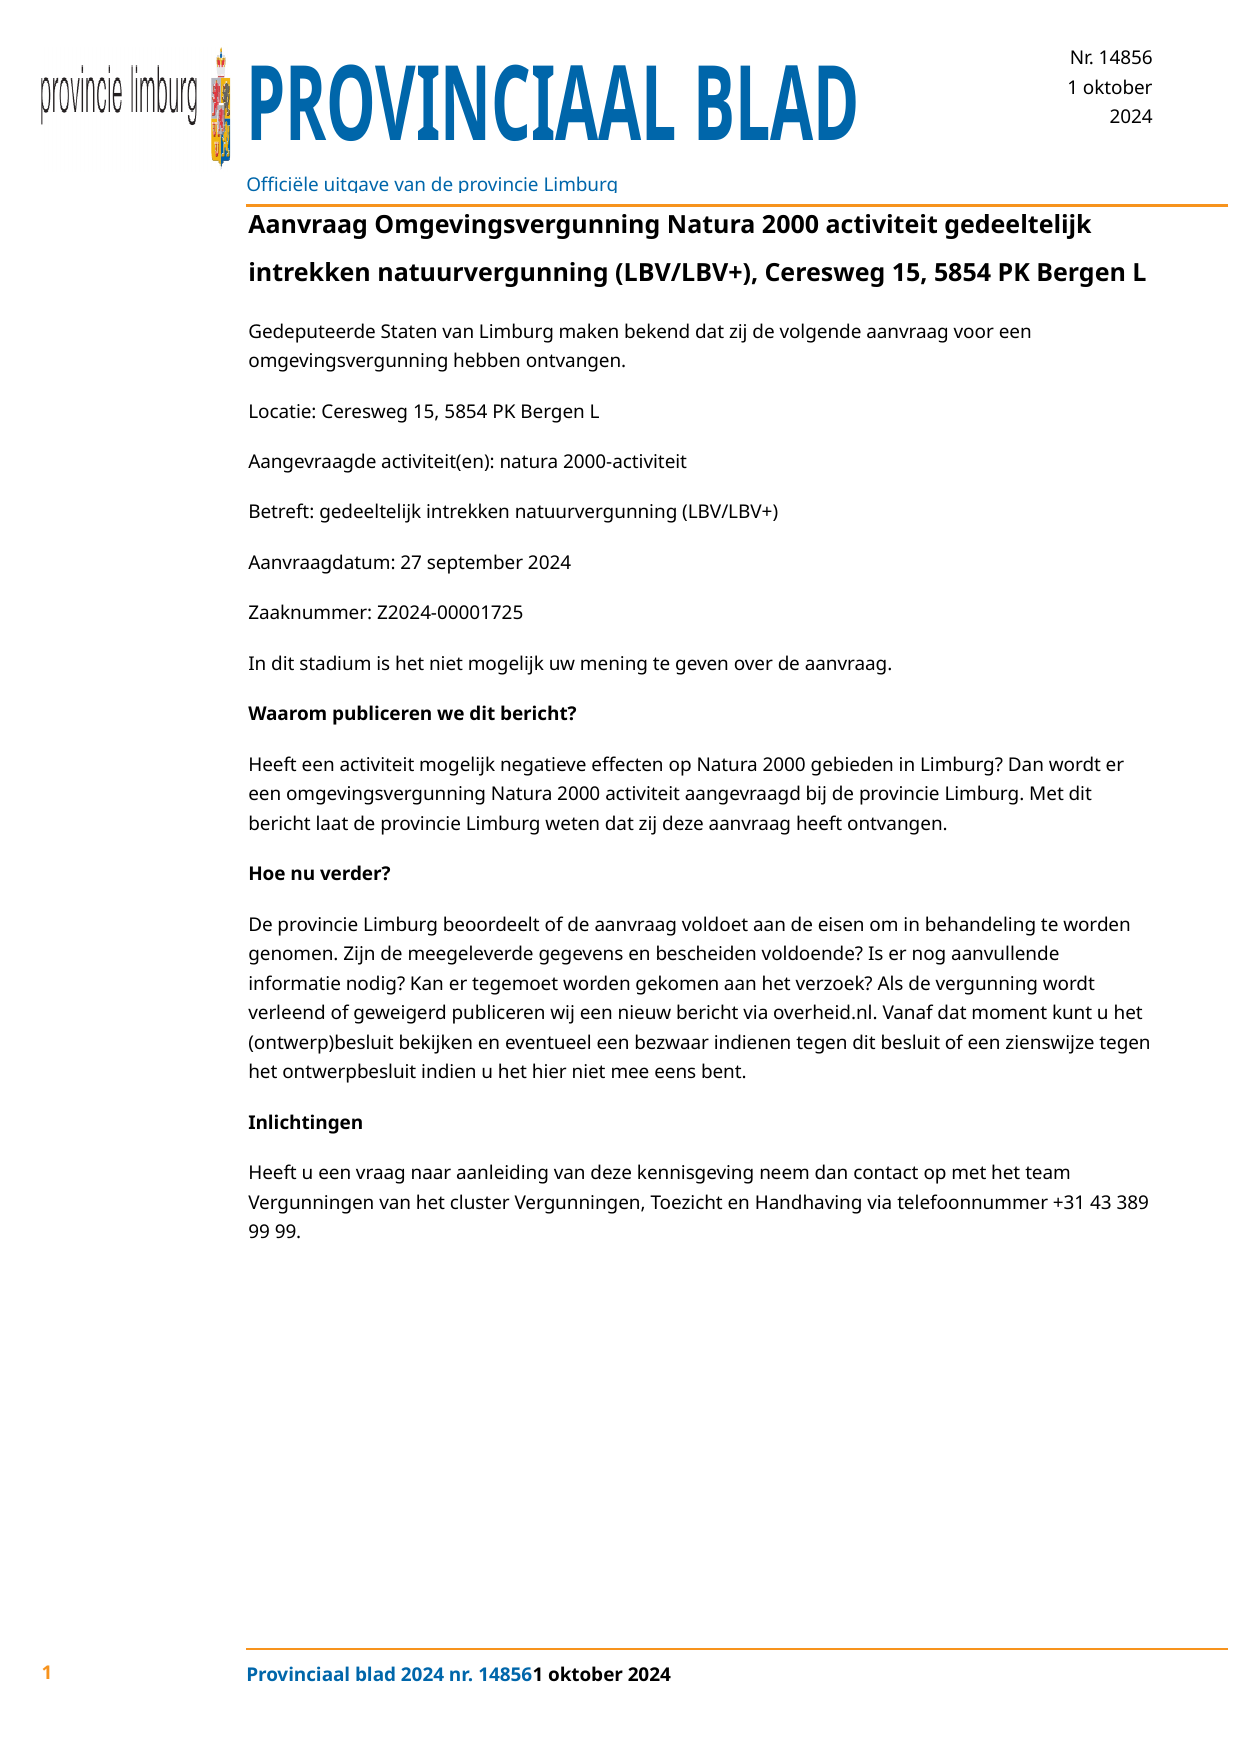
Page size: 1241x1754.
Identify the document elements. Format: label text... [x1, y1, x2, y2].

text Locatie: Ceresweg 15, 5854 PK Bergen L [248, 398, 1152, 424]
text Hoe nu verder? [248, 860, 1152, 886]
text Heeft u een vraag naar aanleiding van deze kennisgeving neem dan contact op met het team Vergunningen van het cluster Vergunningen, Toezicht en Handhaving via telefoonnummer +31 43 389 99 99. [248, 1159, 1152, 1244]
text Aangevraagde activiteit(en): natura 2000-activiteit [248, 448, 1152, 474]
picture [41, 47, 231, 172]
text Gedeputeerde Staten van Limburg maken bekend dat zij de volgende aanvraag voor een omgevingsvergunning hebben ontvangen. [248, 318, 1152, 373]
text Heeft een activiteit mogelijk negatieve effecten op Natura 2000 gebieden in Limburg? Dan wordt er een omgevingsvergunning Natura 2000 activiteit aangevraagd bij de provincie Limburg. Met dit bericht laat de provincie Limburg weten dat zij deze aanvraag heeft ontvangen. [248, 751, 1152, 836]
text In dit stadium is het niet mogelijk uw mening te geven over de aanvraag. [248, 650, 1152, 676]
text Inlichtingen [248, 1109, 1152, 1135]
text Aanvraagdatum: 27 september 2024 [248, 549, 1152, 575]
text Betreft: gedeeltelijk intrekken natuurvergunning (LBV/LBV+) [248, 499, 1152, 524]
text Aanvraag Omgevingsvergunning Natura 2000 activiteit gedeeltelijk intrekken natuurvergunning (LBV/LBV+), Ceresweg 15, 5854 PK Bergen L [248, 207, 1152, 288]
text Waarom publiceren we dit bericht? [248, 700, 1152, 726]
text Zaaknummer: Z2024-00001725 [248, 599, 1152, 625]
text De provincie Limburg beoordeelt of de aanvraag voldoet aan de eisen om in behandeling te worden genomen. Zijn de meegeleverde gegevens en bescheiden voldoende? Is er nog aanvullende informatie nodig? Kan er tegemoet worden gekomen aan het verzoek? Als de vergunning wordt verleend of geweigerd publiceren wij een nieuw bericht via overheid.nl. Vanaf dat moment kunt u het (ontwerp)besluit bekijken en eventueel een bezwaar indienen tegen dit besluit of een zienswijze tegen het ontwerpbesluit indien u het hier niet mee eens bent. [248, 911, 1152, 1084]
